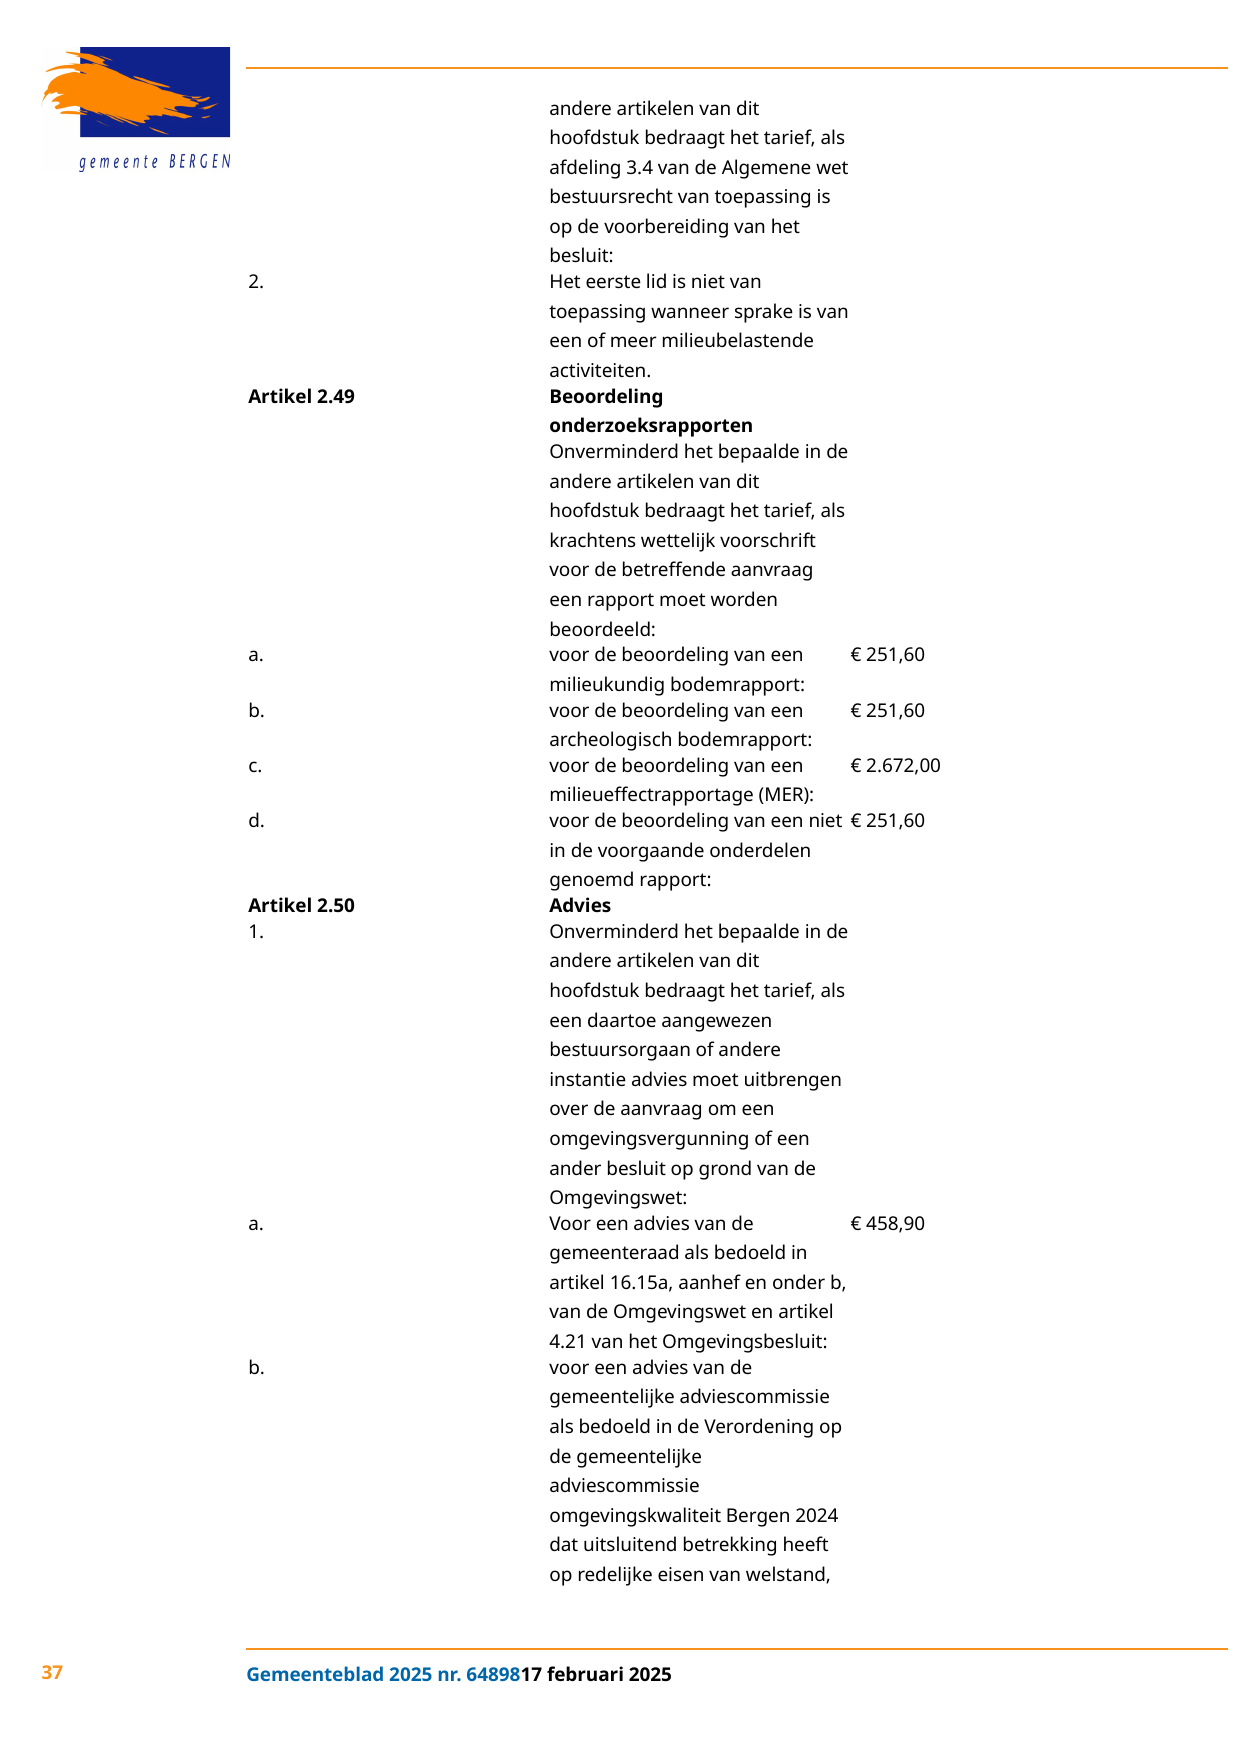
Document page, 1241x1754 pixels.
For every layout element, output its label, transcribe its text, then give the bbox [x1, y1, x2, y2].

table_cell € 251,60 [850, 641, 1152, 697]
table_cell voor een advies van de gemeentelijke adviescommissie als bedoeld in de Verordening op de gemeentelijke adviescommissie omgevingskwaliteit Bergen 2024 dat uitsluitend betrekking heeft op redelijke eisen van welstand, [549, 1354, 850, 1587]
table_cell Artikel 2.49 [248, 383, 549, 438]
table_cell voor de beoordeling van een archeologisch bodemrapport: [549, 697, 850, 752]
table_cell [248, 438, 549, 641]
picture [41, 47, 231, 172]
table_cell [850, 95, 1152, 268]
table_cell € 251,60 [850, 697, 1152, 752]
table_cell b. [248, 697, 549, 752]
table_cell voor de beoordeling van een niet in de voorgaande onderdelen genoemd rapport: [549, 808, 850, 892]
table_cell c. [248, 752, 549, 807]
table_cell [850, 918, 1152, 1210]
table_cell [850, 383, 1152, 438]
table_cell Artikel 2.50 [248, 892, 549, 918]
table_cell Voor een advies van de gemeenteraad als bedoeld in artikel 16.15a, aanhef en onder b, van de Omgevingswet en artikel 4.21 van het Omgevingsbesluit: [549, 1210, 850, 1354]
table_cell a. [248, 641, 549, 697]
table_cell 1. [248, 918, 549, 1210]
table_cell € 2.672,00 [850, 752, 1152, 807]
table_cell Onverminderd het bepaalde in de andere artikelen van dit hoofdstuk bedraagt het tarief, als een daartoe aangewezen bestuursorgaan of andere instantie advies moet uitbrengen over de aanvraag om een omgevingsvergunning of een ander besluit op grond van de Omgevingswet: [549, 918, 850, 1210]
table_cell voor de beoordeling van een milieueffectrapportage (MER): [549, 752, 850, 807]
table_cell Advies [549, 892, 850, 918]
table_cell [850, 892, 1152, 918]
table_cell b. [248, 1354, 549, 1587]
table_cell d. [248, 808, 549, 892]
table_cell € 458,90 [850, 1210, 1152, 1354]
table_cell [850, 438, 1152, 641]
table_cell andere artikelen van dit hoofdstuk bedraagt het tarief, als afdeling 3.4 van de Algemene wet bestuursrecht van toepassing is op de voorbereiding van het besluit: [549, 95, 850, 268]
table_cell € 251,60 [850, 808, 1152, 892]
table_cell [248, 95, 549, 268]
table_cell Het eerste lid is niet van toepassing wanneer sprake is van een of meer milieubelastende activiteiten. [549, 269, 850, 383]
table_cell [850, 1354, 1152, 1587]
table_cell [850, 269, 1152, 383]
table_cell voor de beoordeling van een milieukundig bodemrapport: [549, 641, 850, 697]
table_cell 2. [248, 269, 549, 383]
table_cell a. [248, 1210, 549, 1354]
table_cell Onverminderd het bepaalde in de andere artikelen van dit hoofdstuk bedraagt het tarief, als krachtens wettelijk voorschrift voor de betreffende aanvraag een rapport moet worden beoordeeld: [549, 438, 850, 641]
table_cell Beoordeling onderzoeksrapporten [549, 383, 850, 438]
